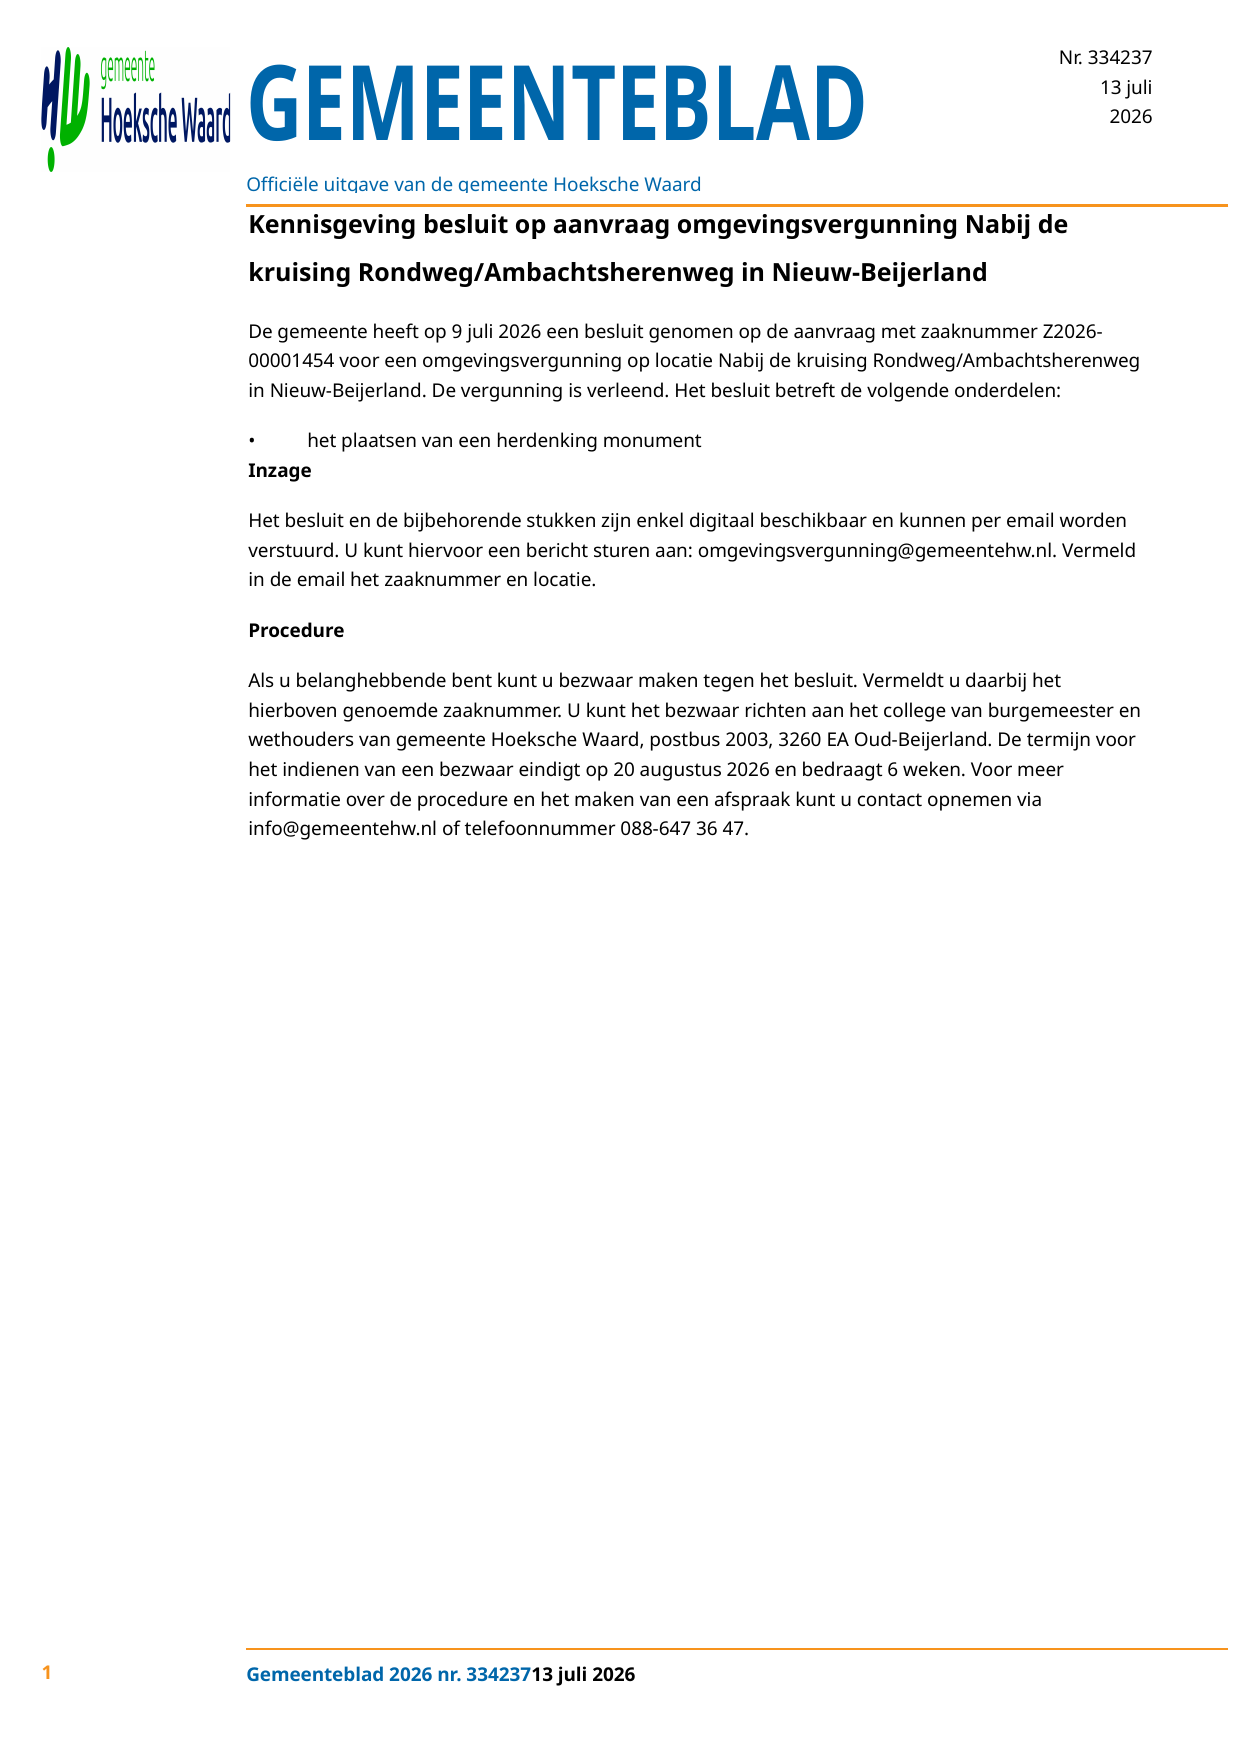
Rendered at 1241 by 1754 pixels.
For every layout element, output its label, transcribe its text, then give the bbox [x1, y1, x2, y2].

text Procedure [248, 617, 1152, 643]
text De gemeente heeft op 9 juli 2026 een besluit genomen op de aanvraag met zaaknummer Z2026-00001454 voor een omgevingsvergunning op locatie Nabij de kruising Rondweg/Ambachtsherenweg in Nieuw-Beijerland. De vergunning is verleend. Het besluit betreft de volgende onderdelen: [248, 318, 1152, 403]
picture [41, 47, 231, 172]
text Het besluit en de bijbehorende stukken zijn enkel digitaal beschikbaar en kunnen per email worden verstuurd. U kunt hiervoor een bericht sturen aan: omgevingsvergunning@gemeentehw.nl. Vermeld in de email het zaaknummer en locatie. [248, 507, 1152, 592]
text Kennisgeving besluit op aanvraag omgevingsvergunning Nabij de kruising Rondweg/Ambachtsherenweg in Nieuw-Beijerland [248, 207, 1152, 288]
list het plaatsen van een herdenking monument [248, 427, 1152, 453]
text Als u belanghebbende bent kunt u bezwaar maken tegen het besluit. Vermeldt u daarbij het hierboven genoemde zaaknummer. U kunt het bezwaar richten aan het college van burgemeester en wethouders van gemeente Hoeksche Waard, postbus 2003, 3260 EA Oud-Beijerland. De termijn voor het indienen van een bezwaar eindigt op 20 augustus 2026 en bedraagt 6 weken. Voor meer informatie over de procedure en het maken van een afspraak kunt u contact opnemen via info@gemeentehw.nl of telefoonnummer 088-647 36 47. [248, 667, 1152, 841]
text Inzage [248, 457, 1152, 483]
